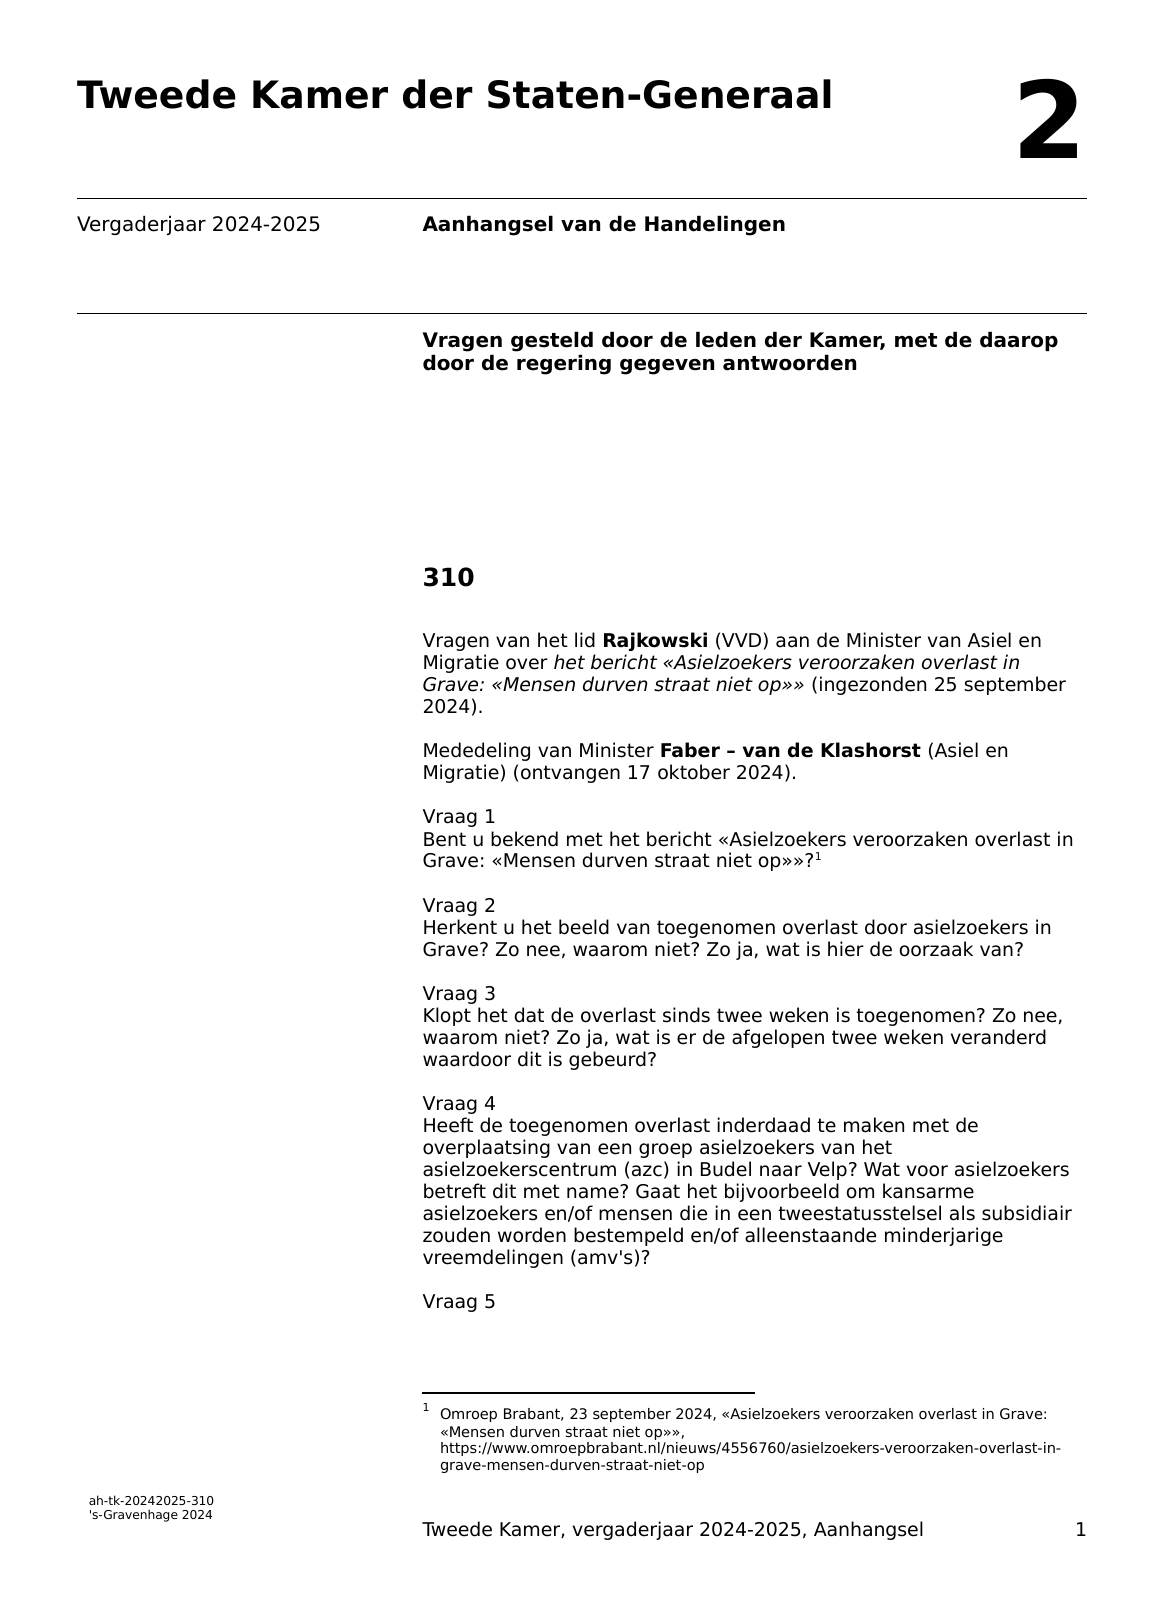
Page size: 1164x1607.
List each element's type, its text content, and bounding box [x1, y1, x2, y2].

text Klopt het dat de overlast sinds twee weken is toegenomen? Zo nee, waarom niet? Zo ja, wat is er de afgelopen twee weken veranderd waardoor dit is gebeurd? [422, 1005, 1087, 1071]
table_cell [77, 314, 422, 375]
text Vraag 1 [422, 806, 1087, 828]
text Mededeling van Minister Faber – van de Klashorst (Asiel en Migratie) (ontvangen 17 oktober 2024). [422, 740, 1087, 784]
table_cell Aanhangsel van de Handelingen [422, 199, 1087, 313]
text Bent u bekend met het bericht «Asielzoekers veroorzaken overlast in Grave: «Mensen durven straat niet op»»? [422, 828, 1087, 872]
text Omroep Brabant, 23 september 2024, «Asielzoekers veroorzaken overlast in Grave: «Mensen durven straat niet op»», https://www.omroepbrabant.nl/nieuws/4556760/asielzoekers-veroorzaken-overlast-in-grave-mensen-durven-straat-niet-op [422, 1402, 1087, 1474]
text ah-tk-20242025-310 [88, 1494, 323, 1508]
text Herkent u het beeld van toegenomen overlast door asielzoekers in Grave? Zo nee, waarom niet? Zo ja, wat is hier de oorzaak van? [422, 917, 1087, 961]
text Vragen van het lid Rajkowski (VVD) aan de Minister van Asiel en Migratie over het bericht «Asielzoekers veroorzaken overlast in Grave: «Mensen durven straat niet op»» (ingezonden 25 september 2024). [422, 630, 1087, 718]
text 's-Gravenhage 2024 [88, 1508, 323, 1522]
table_cell Vragen gesteld door de leden der Kamer, met de daarop door de regering gegeven antwoorden [422, 314, 1087, 375]
text 310 [422, 563, 1087, 592]
text Vraag 4 [422, 1093, 1087, 1115]
text Vraag 2 [422, 894, 1087, 917]
table_header 2 [886, 59, 1087, 198]
text Heeft de toegenomen overlast inderdaad te maken met de overplaatsing van een groep asielzoekers van het asielzoekerscentrum (azc) in Budel naar Velp? Wat voor asielzoekers betreft dit met name? Gaat het bijvoorbeeld om kansarme asielzoekers en/of mensen die in een tweestatusstelsel als subsidiair zouden worden bestempeld en/of alleenstaande minderjarige vreemdelingen (amv's)? [422, 1115, 1087, 1269]
text Vraag 5 [422, 1291, 1087, 1313]
text Vraag 3 [422, 983, 1087, 1005]
table_header Tweede Kamer der Staten-Generaal [77, 59, 886, 198]
table_cell Vergaderjaar 2024-2025 [77, 199, 422, 313]
